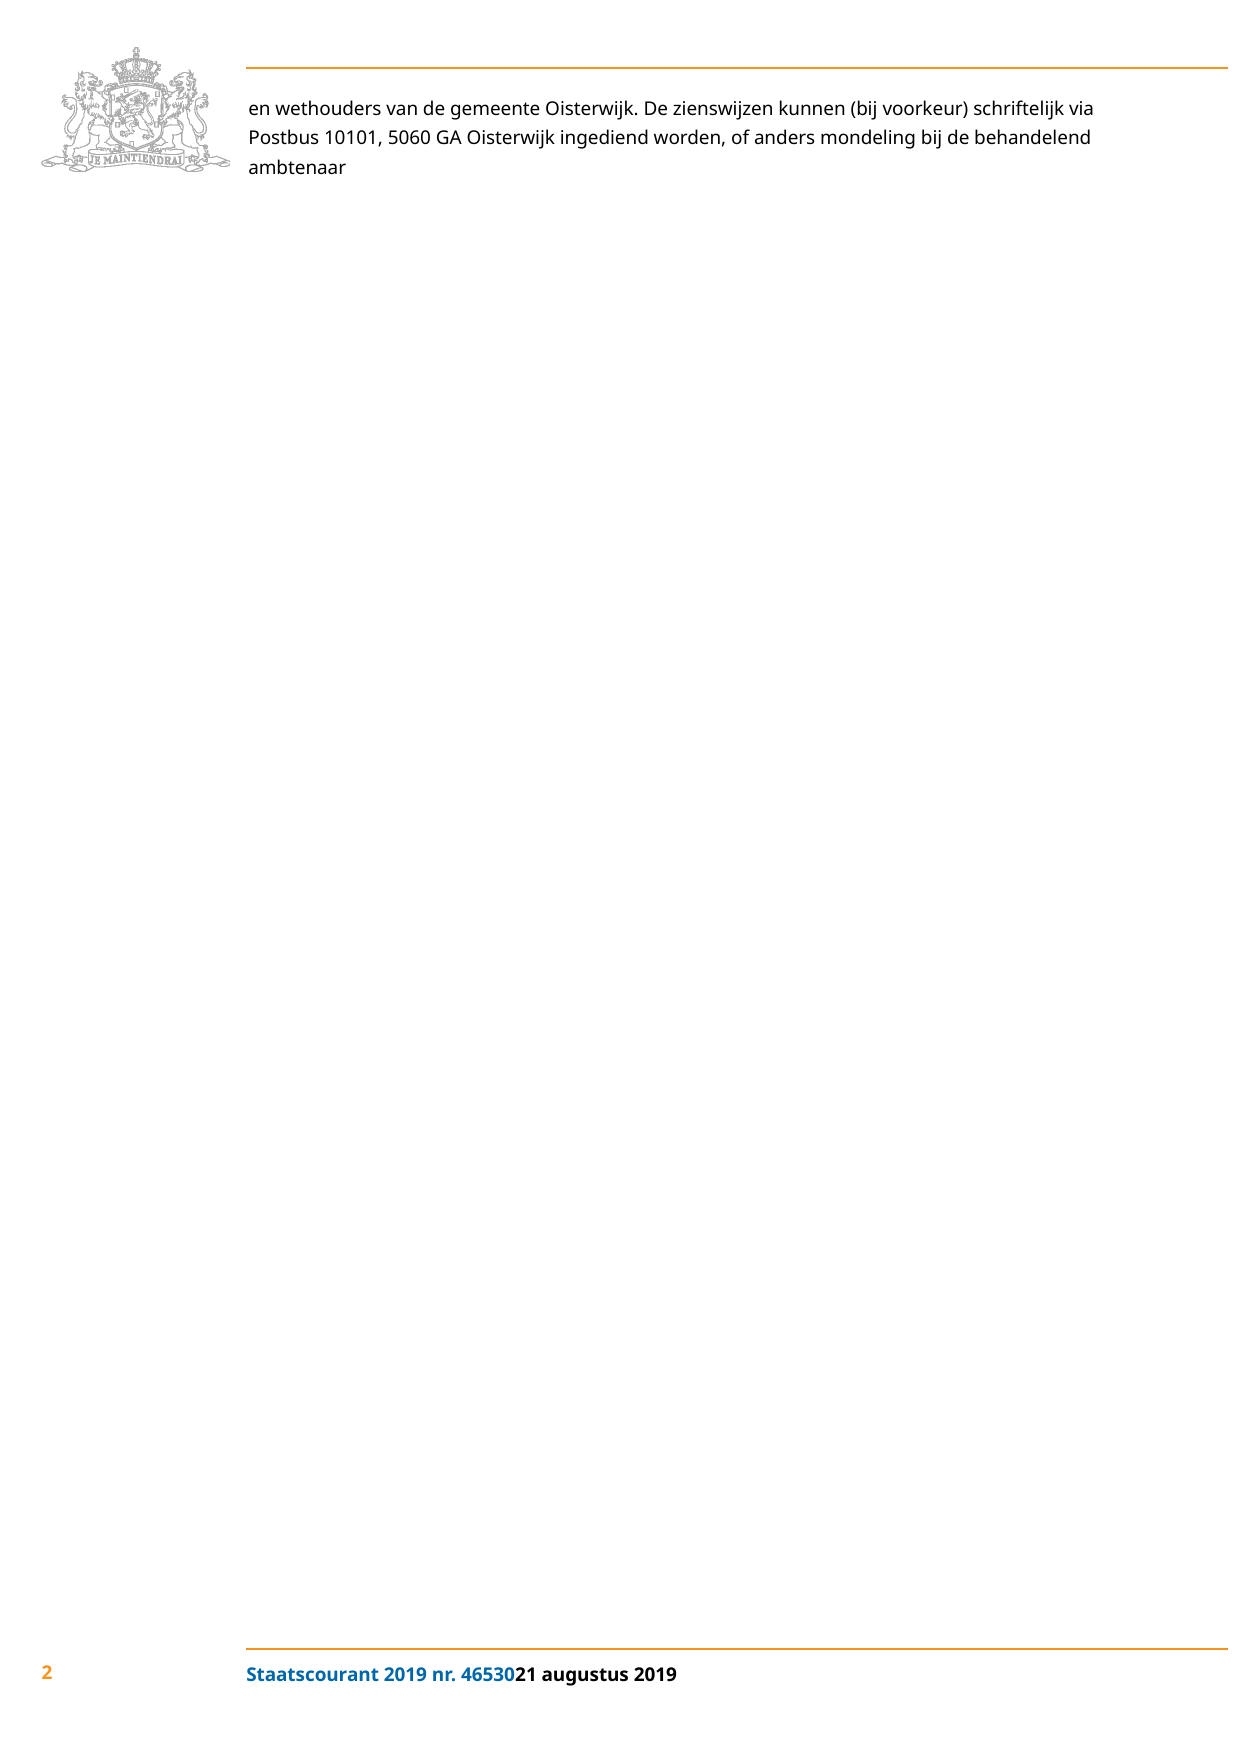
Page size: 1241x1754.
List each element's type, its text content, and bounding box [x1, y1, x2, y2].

text en wethouders van de gemeente Oisterwijk. De zienswijzen kunnen (bij voorkeur) schriftelijk via Postbus 10101, 5060 GA Oisterwijk ingediend worden, of anders mondeling bij de behandelend ambtenaar [248, 95, 1152, 180]
picture [41, 47, 231, 172]
